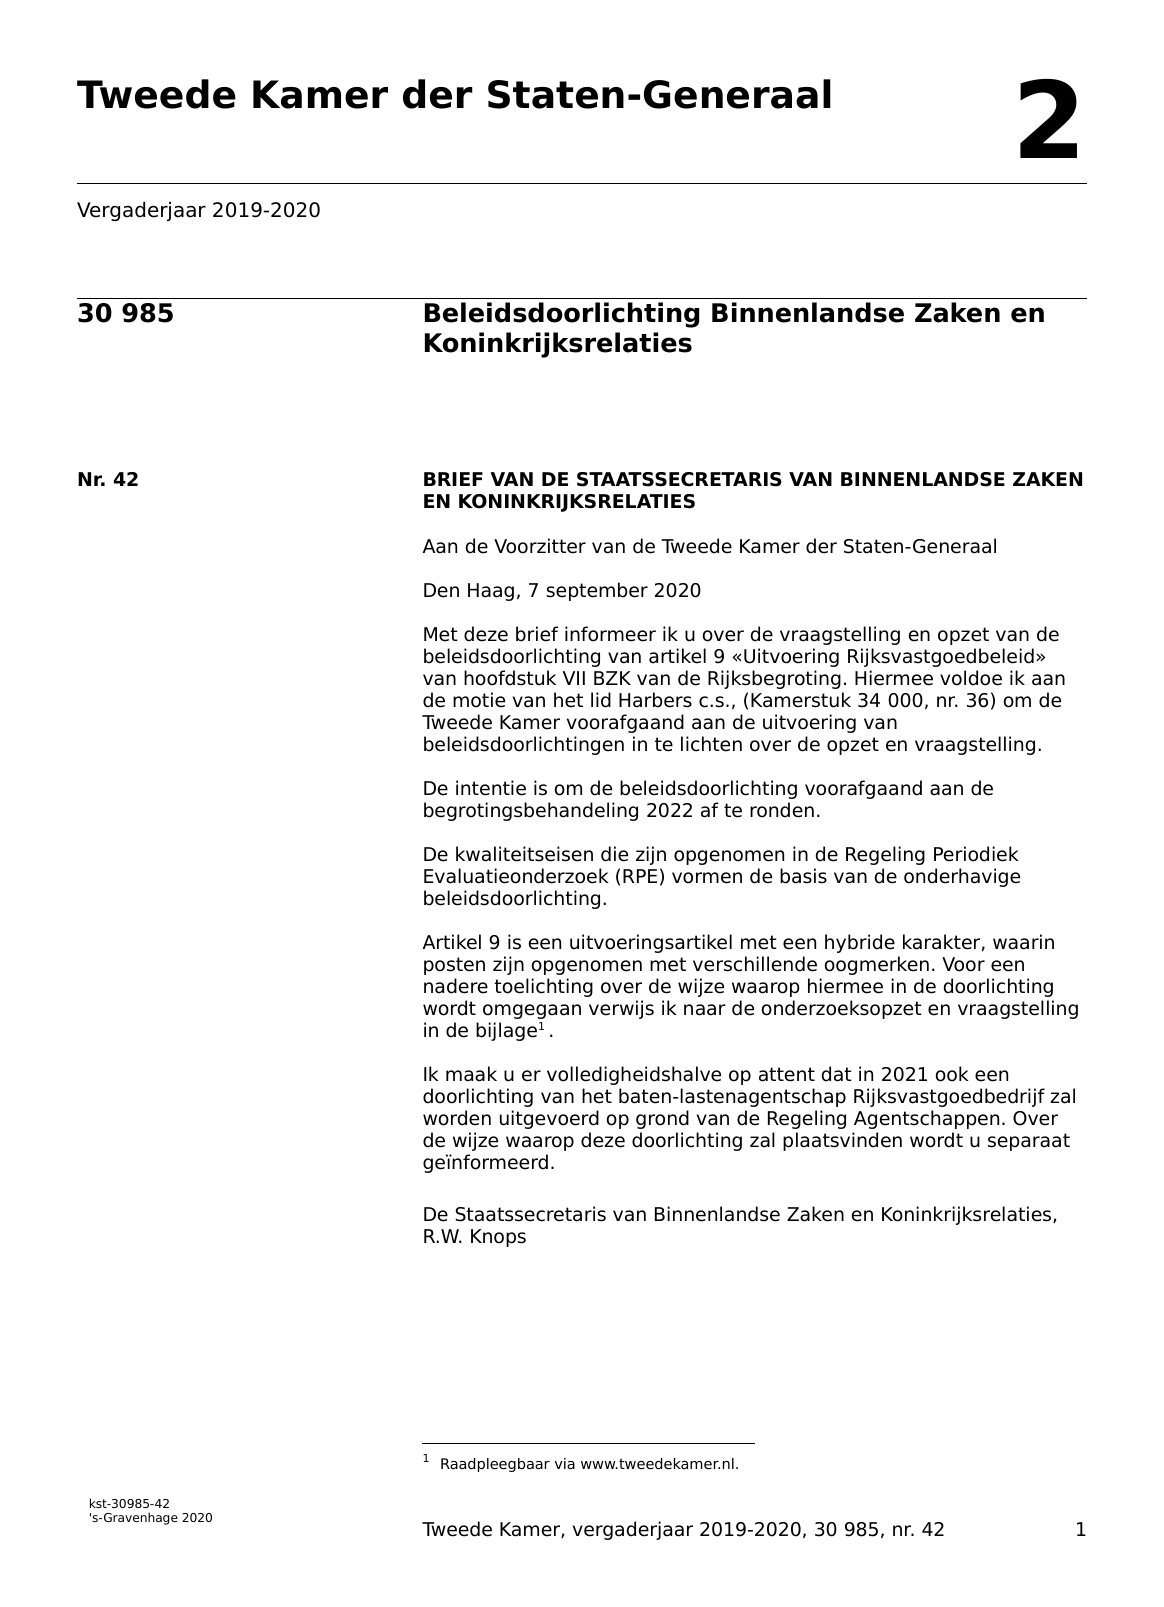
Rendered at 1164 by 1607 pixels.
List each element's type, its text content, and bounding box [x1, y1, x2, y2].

text De intentie is om de beleidsdoorlichting voorafgaand aan de begrotingsbehandeling 2022 af te ronden. [422, 778, 1087, 822]
text Met deze brief informeer ik u over de vraagstelling en opzet van de beleidsdoorlichting van artikel 9 «Uitvoering Rijksvastgoedbeleid» van hoofdstuk VII BZK van de Rijksbegroting. Hiermee voldoe ik aan de motie van het lid Harbers c.s., (Kamerstuk 34 000, nr. 36) om de Tweede Kamer voorafgaand aan de uitvoering van beleidsdoorlichtingen in te lichten over de opzet en vraagstelling. [422, 624, 1087, 756]
text Den Haag, 7 september 2020 [422, 580, 1087, 602]
text Raadpleegbaar via www.tweedekamer.nl. [422, 1452, 1087, 1474]
text De kwaliteitseisen die zijn opgenomen in de Regeling Periodiek Evaluatieonderzoek (RPE) vormen de basis van de onderhavige beleidsdoorlichting. [422, 844, 1087, 910]
table_header Tweede Kamer der Staten-Generaal [77, 59, 886, 183]
table_header 2 [886, 59, 1087, 183]
subtitle Nr. 42 BRIEF VAN DE STAATSSECRETARIS VAN BINNENLANDSE ZAKEN EN KONINKRIJKSRELATIES [77, 469, 1087, 513]
text kst-30985-42 [88, 1497, 323, 1511]
text Artikel 9 is een uitvoeringsartikel met een hybride karakter, waarin posten zijn opgenomen met verschillende oogmerken. Voor een nadere toelichting over de wijze waarop hiermee in de doorlichting wordt omgegaan verwijs ik naar de onderzoeksopzet en vraagstelling in de bijlage. [422, 932, 1087, 1042]
text 's-Gravenhage 2020 [88, 1511, 323, 1525]
text Aan de Voorzitter van de Tweede Kamer der Staten-Generaal [422, 536, 1087, 557]
text Ik maak u er volledigheidshalve op attent dat in 2021 ook een doorlichting van het baten-lastenagentschap Rijksvastgoedbedrijf zal worden uitgevoerd op grond van de Regeling Agentschappen. Over de wijze waarop deze doorlichting zal plaatsvinden wordt u separaat geïnformeerd. [422, 1064, 1087, 1174]
subtitle 30 985 Beleidsdoorlichting Binnenlandse Zaken en Koninkrijksrelaties [77, 299, 1087, 358]
table_cell Vergaderjaar 2019-2020 [77, 184, 1087, 298]
text De Staatssecretaris van Binnenlandse Zaken en Koninkrijksrelaties, R.W. Knops [422, 1204, 1087, 1248]
